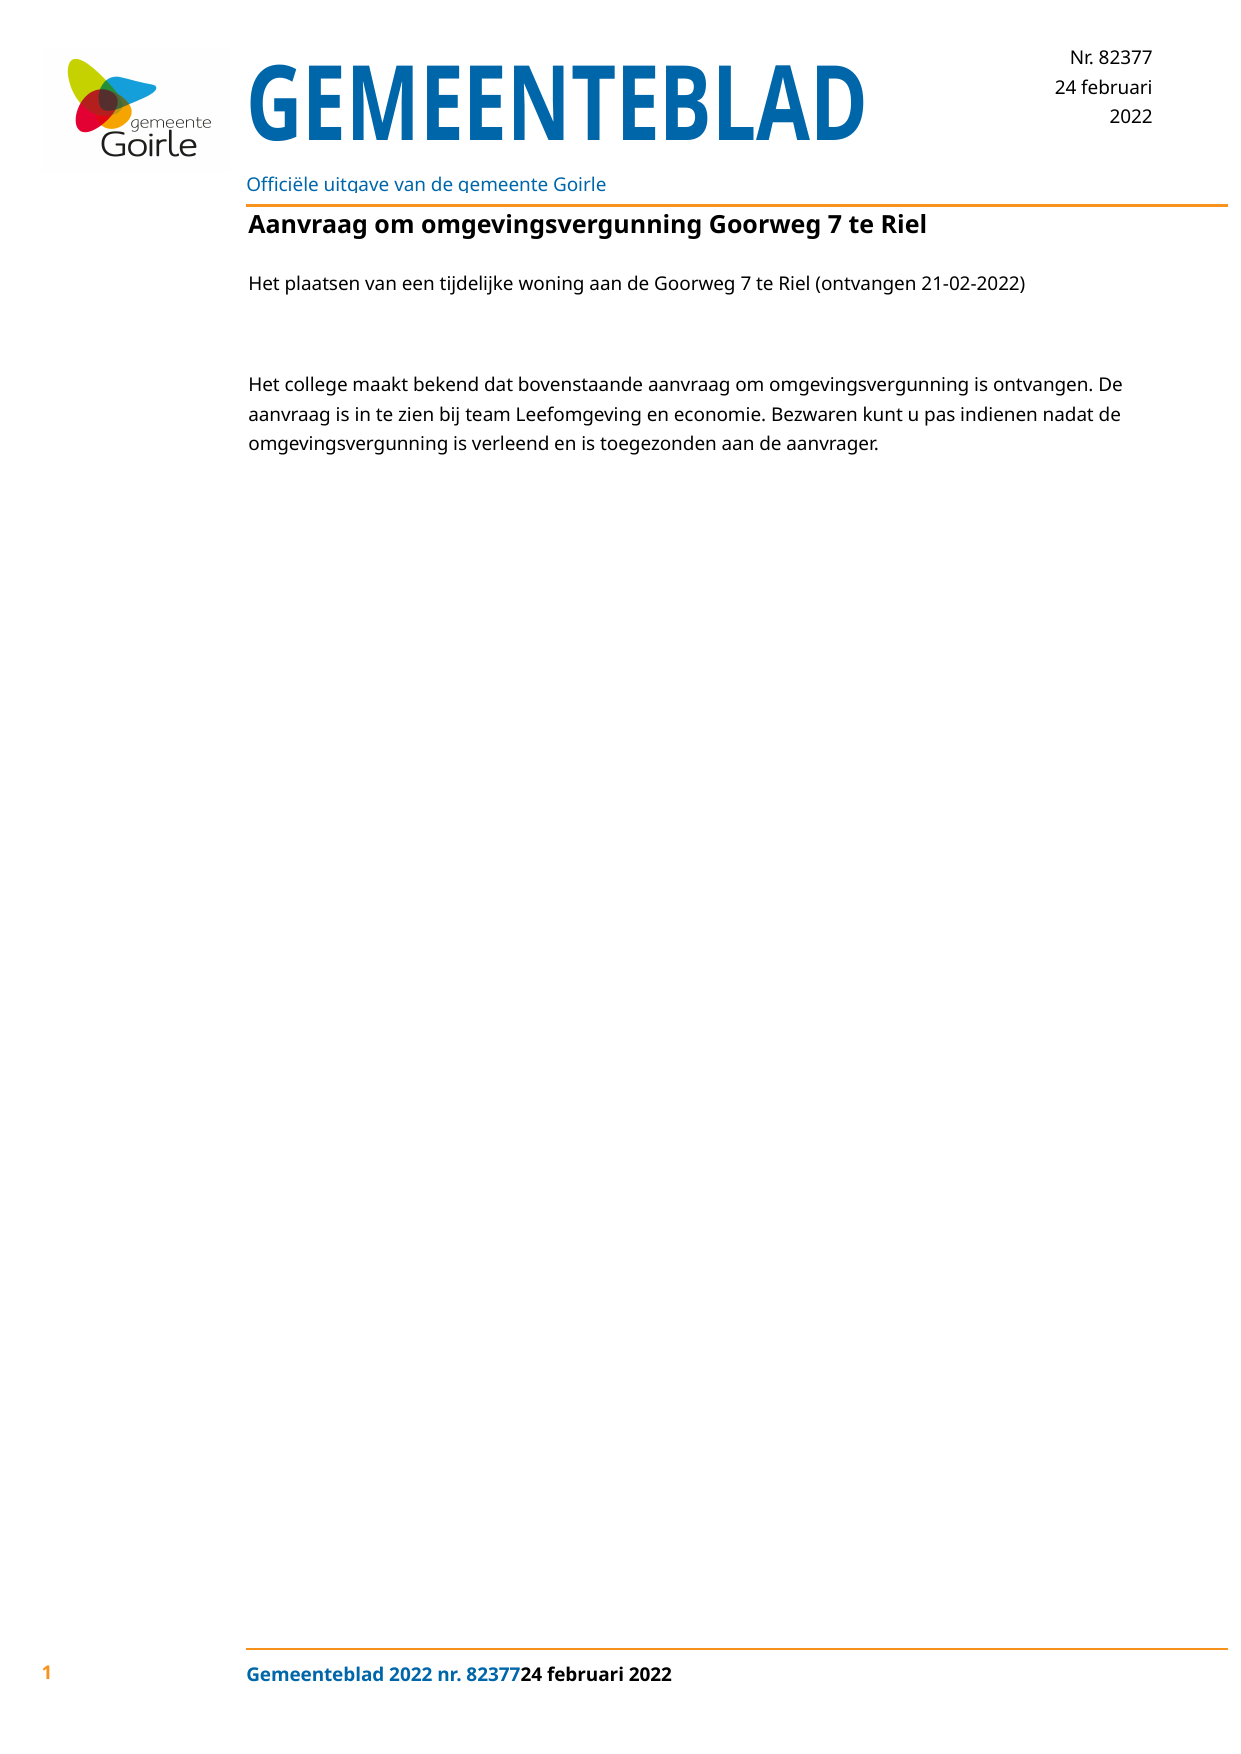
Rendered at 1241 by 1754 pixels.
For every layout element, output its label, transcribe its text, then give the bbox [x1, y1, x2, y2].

picture [41, 47, 231, 172]
text Aanvraag om omgevingsvergunning Goorweg 7 te Riel [248, 207, 1152, 241]
text Het plaatsen van een tijdelijke woning aan de Goorweg 7 te Riel (ontvangen 21-02-2022) [248, 270, 1152, 296]
text Het college maakt bekend dat bovenstaande aanvraag om omgevingsvergunning is ontvangen. De aanvraag is in te zien bij team Leefomgeving en economie. Bezwaren kunt u pas indienen nadat de omgevingsvergunning is verleend en is toegezonden aan de aanvrager. [248, 371, 1152, 456]
